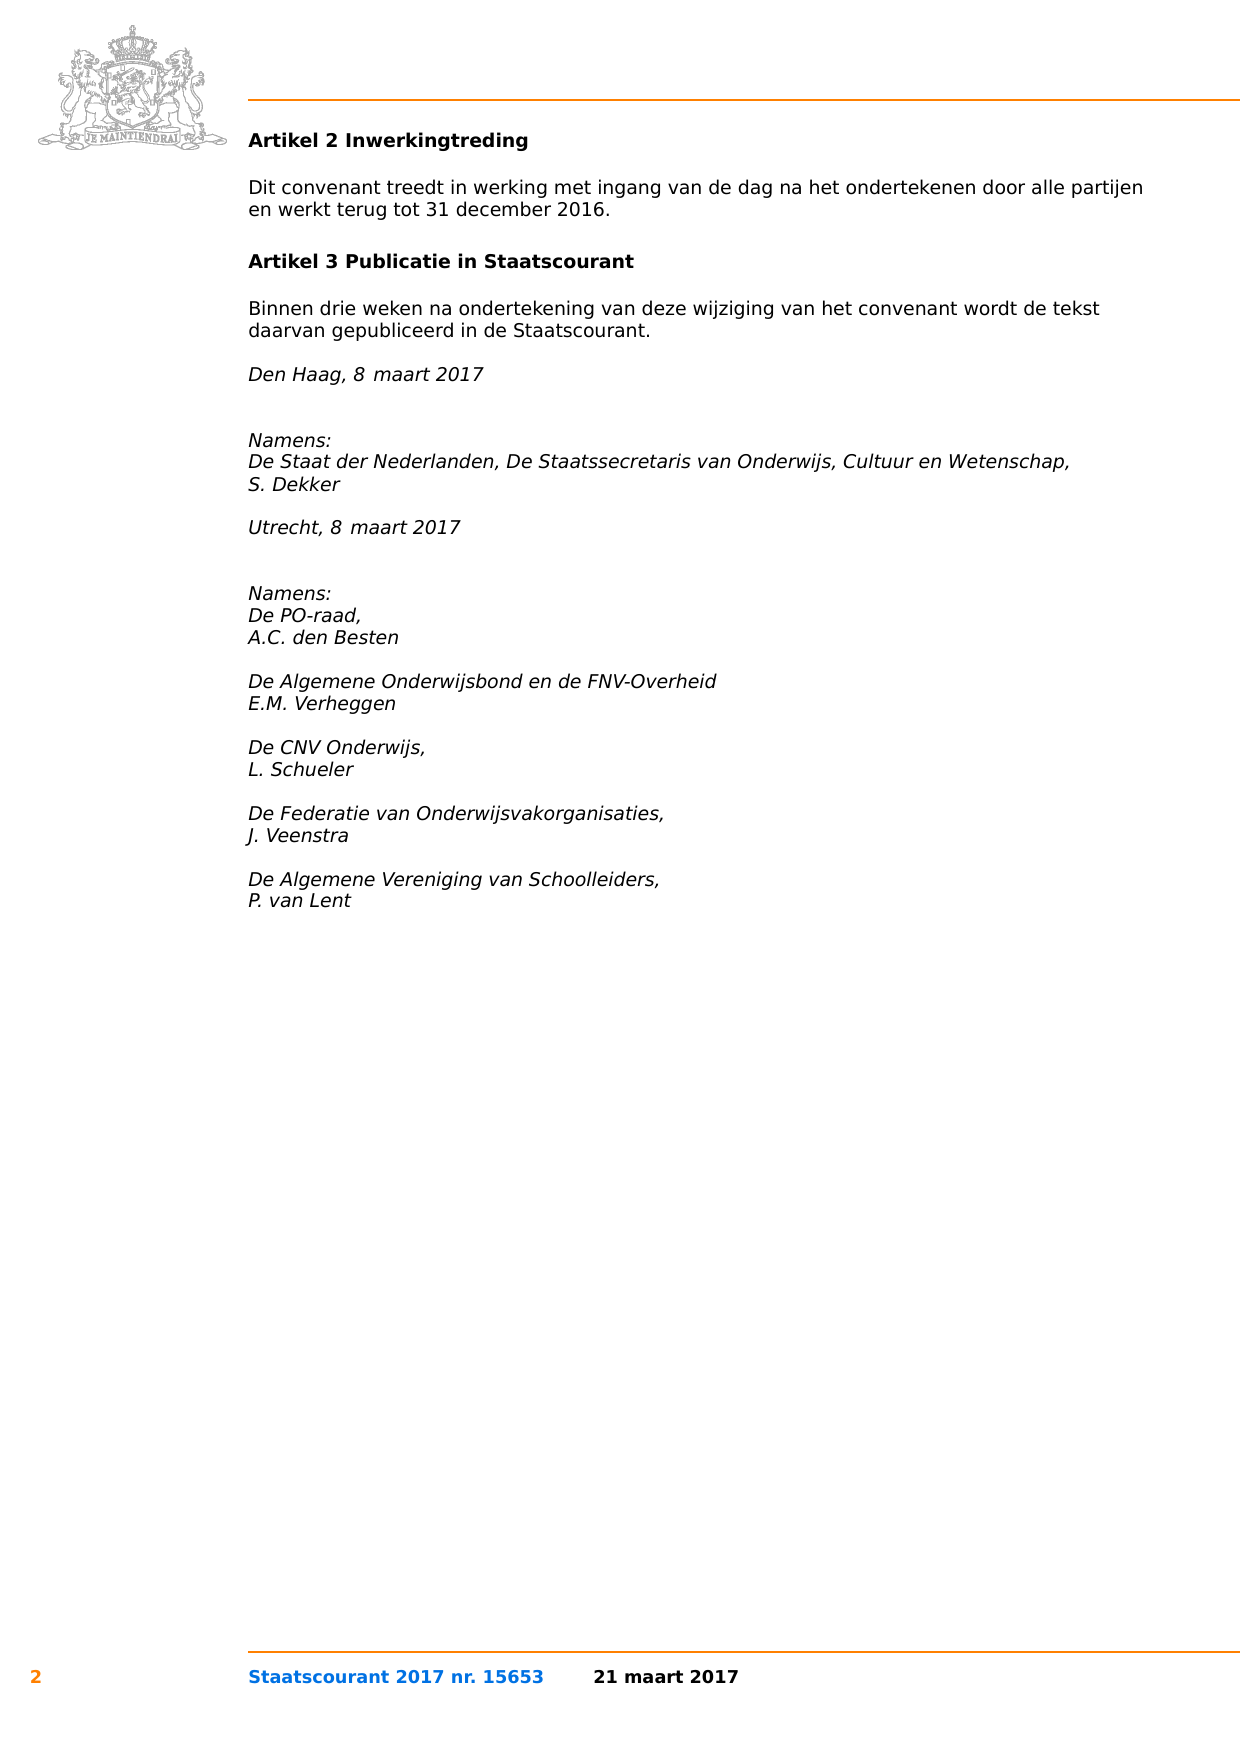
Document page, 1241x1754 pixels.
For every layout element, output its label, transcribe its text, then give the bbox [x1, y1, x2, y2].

text Namens: De PO-raad, A.C. den Besten [248, 561, 1163, 649]
text Binnen drie weken na ondertekening van deze wijziging van het convenant wordt de tekst daarvan gepubliceerd in de Staatscourant. [248, 298, 1163, 342]
text De Algemene Vereniging van Schoolleiders, P. van Lent [248, 868, 1163, 912]
subtitle Artikel 2 Inwerkingtreding [248, 130, 1163, 152]
text Utrecht, 8 maart 2017 [248, 517, 1163, 539]
text De Algemene Onderwijsbond en de FNV-Overheid E.M. Verheggen [248, 671, 1163, 715]
text Namens: De Staat der Nederlanden, De Staatssecretaris van Onderwijs, Cultuur en Wetenschap, S. Dekker [248, 407, 1163, 495]
text Den Haag, 8 maart 2017 [248, 364, 1163, 386]
picture [38, 25, 227, 150]
subtitle Artikel 3 Publicatie in Staatscourant [248, 251, 1163, 273]
text De Federatie van Onderwijsvakorganisaties, J. Veenstra [248, 803, 1163, 847]
text De CNV Onderwijs, L. Schueler [248, 737, 1163, 781]
text Dit convenant treedt in werking met ingang van de dag na het ondertekenen door alle partijen en werkt terug tot 31 december 2016. [248, 177, 1163, 221]
